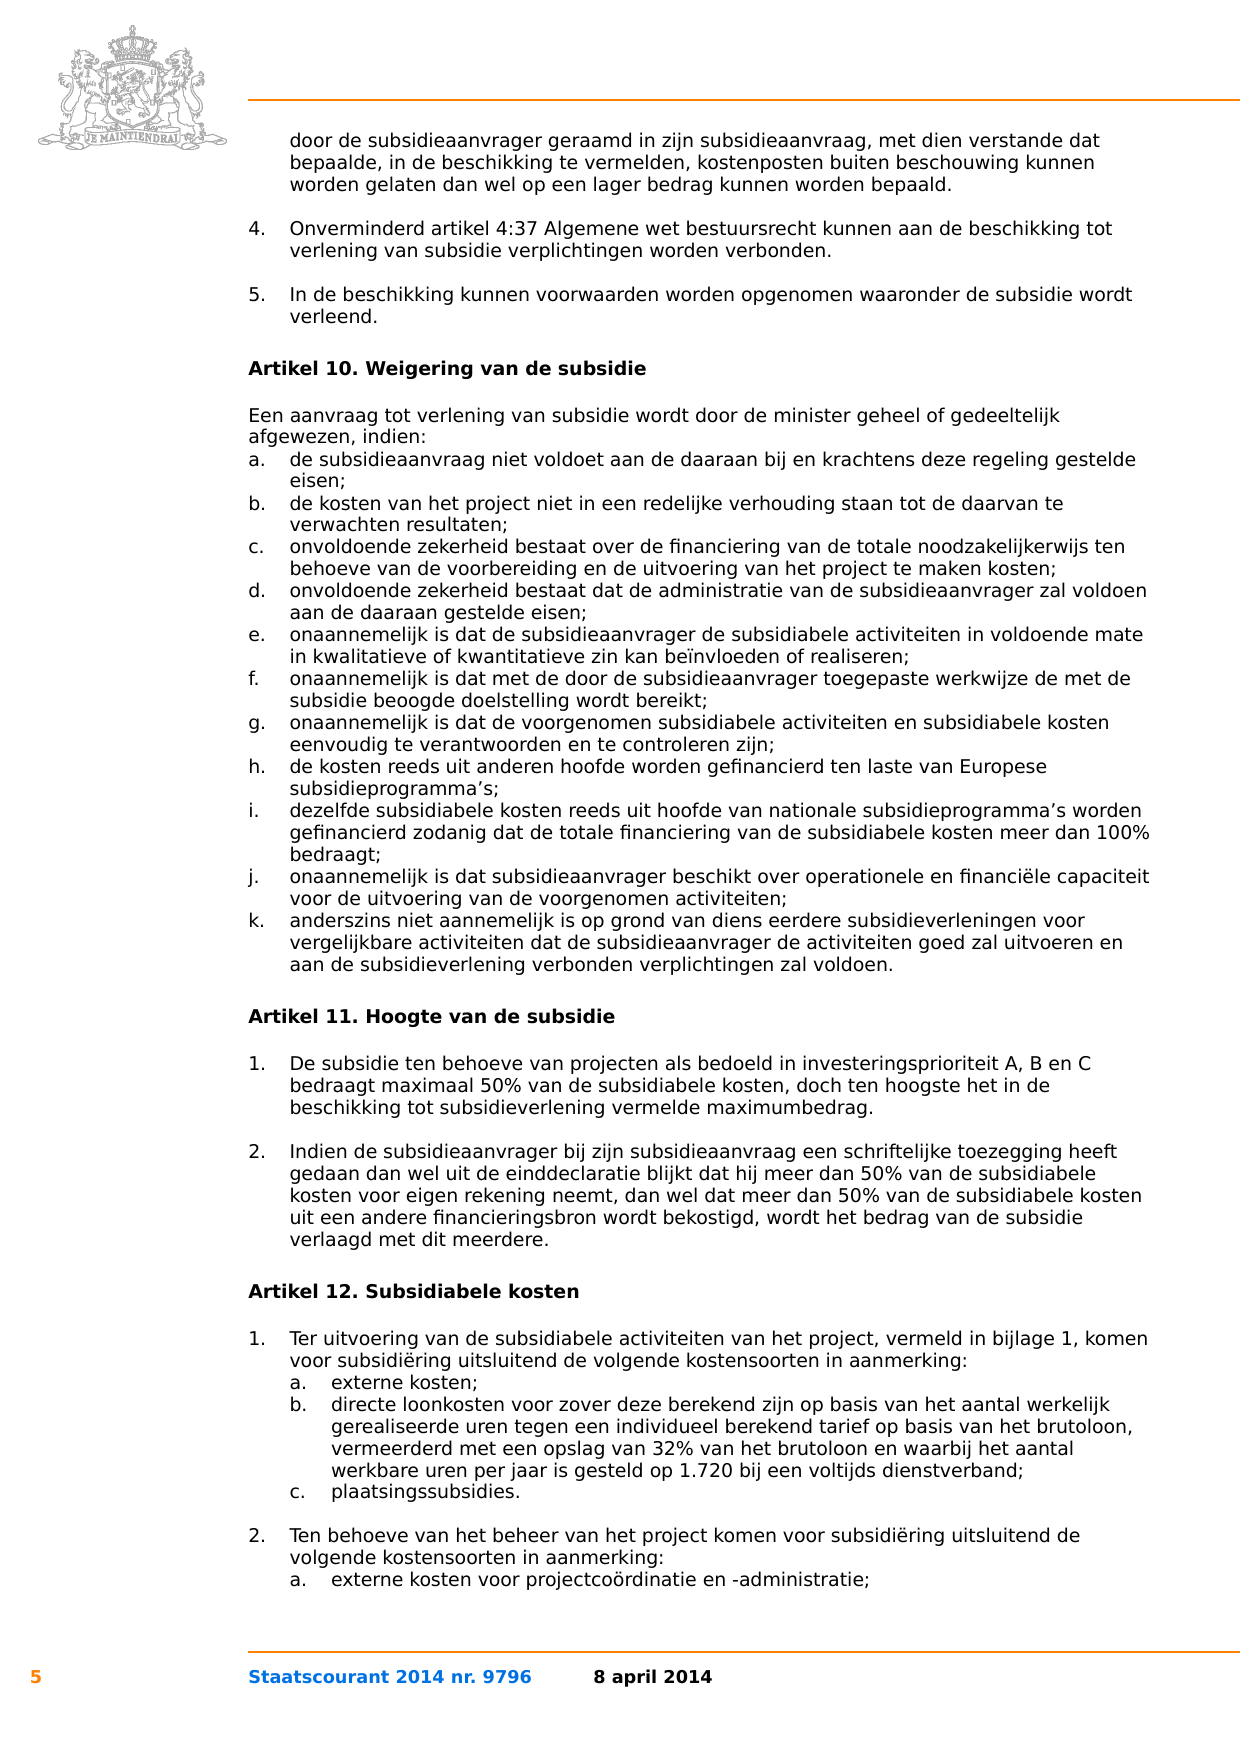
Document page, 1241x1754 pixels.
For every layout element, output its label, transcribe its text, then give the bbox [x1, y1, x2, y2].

subtitle Artikel 12. Subsidiabele kosten [248, 1281, 1163, 1303]
subtitle Artikel 10. Weigering van de subsidie [248, 357, 1163, 379]
text 1. Ter uitvoering van de subsidiabele activiteiten van het project, vermeld in bijlage 1, komen voor subsidiëring uitsluitend de volgende kostensoorten in aanmerking: [248, 1328, 1163, 1372]
text 5. In de beschikking kunnen voorwaarden worden opgenomen waaronder de subsidie wordt verleend. [248, 283, 1163, 327]
text k. anderszins niet aannemelijk is op grond van diens eerdere subsidieverleningen voor vergelijkbare activiteiten dat de subsidieaanvrager de activiteiten goed zal uitvoeren en aan de subsidieverlening verbonden verplichtingen zal voldoen. [248, 910, 1163, 976]
text 1. De subsidie ten behoeve van projecten als bedoeld in investeringsprioriteit A, B en C bedraagt maximaal 50% van de subsidiabele kosten, doch ten hoogste het in de beschikking tot subsidieverlening vermelde maximumbedrag. [248, 1053, 1163, 1119]
text i. dezelfde subsidiabele kosten reeds uit hoofde van nationale subsidieprogramma’s worden gefinancierd zodanig dat de totale financiering van de subsidiabele kosten meer dan 100% bedraagt; [248, 800, 1163, 866]
text a. externe kosten voor projectcoördinatie en -administratie; [289, 1569, 1163, 1591]
text c. plaatsingssubsidies. [289, 1481, 1163, 1503]
subtitle Artikel 11. Hoogte van de subsidie [248, 1006, 1163, 1028]
text door de subsidieaanvrager geraamd in zijn subsidieaanvraag, met dien verstande dat bepaalde, in de beschikking te vermelden, kostenposten buiten beschouwing kunnen worden gelaten dan wel op een lager bedrag kunnen worden bepaald. [248, 130, 1163, 196]
text f. onaannemelijk is dat met de door de subsidieaanvrager toegepaste werkwijze de met de subsidie beoogde doelstelling wordt bereikt; [248, 668, 1163, 712]
text d. onvoldoende zekerheid bestaat dat de administratie van de subsidieaanvrager zal voldoen aan de daaraan gestelde eisen; [248, 580, 1163, 624]
text g. onaannemelijk is dat de voorgenomen subsidiabele activiteiten en subsidiabele kosten eenvoudig te verantwoorden en te controleren zijn; [248, 712, 1163, 756]
text Een aanvraag tot verlening van subsidie wordt door de minister geheel of gedeeltelijk afgewezen, indien: [248, 404, 1163, 448]
picture [38, 25, 227, 150]
text a. de subsidieaanvraag niet voldoet aan de daaraan bij en krachtens deze regeling gestelde eisen; [248, 448, 1163, 492]
text 2. Indien de subsidieaanvrager bij zijn subsidieaanvraag een schriftelijke toezegging heeft gedaan dan wel uit de einddeclaratie blijkt dat hij meer dan 50% van de subsidiabele kosten voor eigen rekening neemt, dan wel dat meer dan 50% van de subsidiabele kosten uit een andere financieringsbron wordt bekostigd, wordt het bedrag van de subsidie verlaagd met dit meerdere. [248, 1141, 1163, 1251]
text 4. Onverminderd artikel 4:37 Algemene wet bestuursrecht kunnen aan de beschikking tot verlening van subsidie verplichtingen worden verbonden. [248, 218, 1163, 262]
text j. onaannemelijk is dat subsidieaanvrager beschikt over operationele en financiële capaciteit voor de uitvoering van de voorgenomen activiteiten; [248, 866, 1163, 910]
text b. de kosten van het project niet in een redelijke verhouding staan tot de daarvan te verwachten resultaten; [248, 492, 1163, 536]
text h. de kosten reeds uit anderen hoofde worden gefinancierd ten laste van Europese subsidieprogramma’s; [248, 756, 1163, 800]
text c. onvoldoende zekerheid bestaat over de financiering van de totale noodzakelijkerwijs ten behoeve van de voorbereiding en de uitvoering van het project te maken kosten; [248, 536, 1163, 580]
text a. externe kosten; [289, 1372, 1163, 1393]
text e. onaannemelijk is dat de subsidieaanvrager de subsidiabele activiteiten in voldoende mate in kwalitatieve of kwantitatieve zin kan beïnvloeden of realiseren; [248, 624, 1163, 668]
text b. directe loonkosten voor zover deze berekend zijn op basis van het aantal werkelijk gerealiseerde uren tegen een individueel berekend tarief op basis van het brutoloon, vermeerderd met een opslag van 32% van het brutoloon en waarbij het aantal werkbare uren per jaar is gesteld op 1.720 bij een voltijds dienstverband; [289, 1393, 1163, 1481]
text 2. Ten behoeve van het beheer van het project komen voor subsidiëring uitsluitend de volgende kostensoorten in aanmerking: [248, 1525, 1163, 1569]
